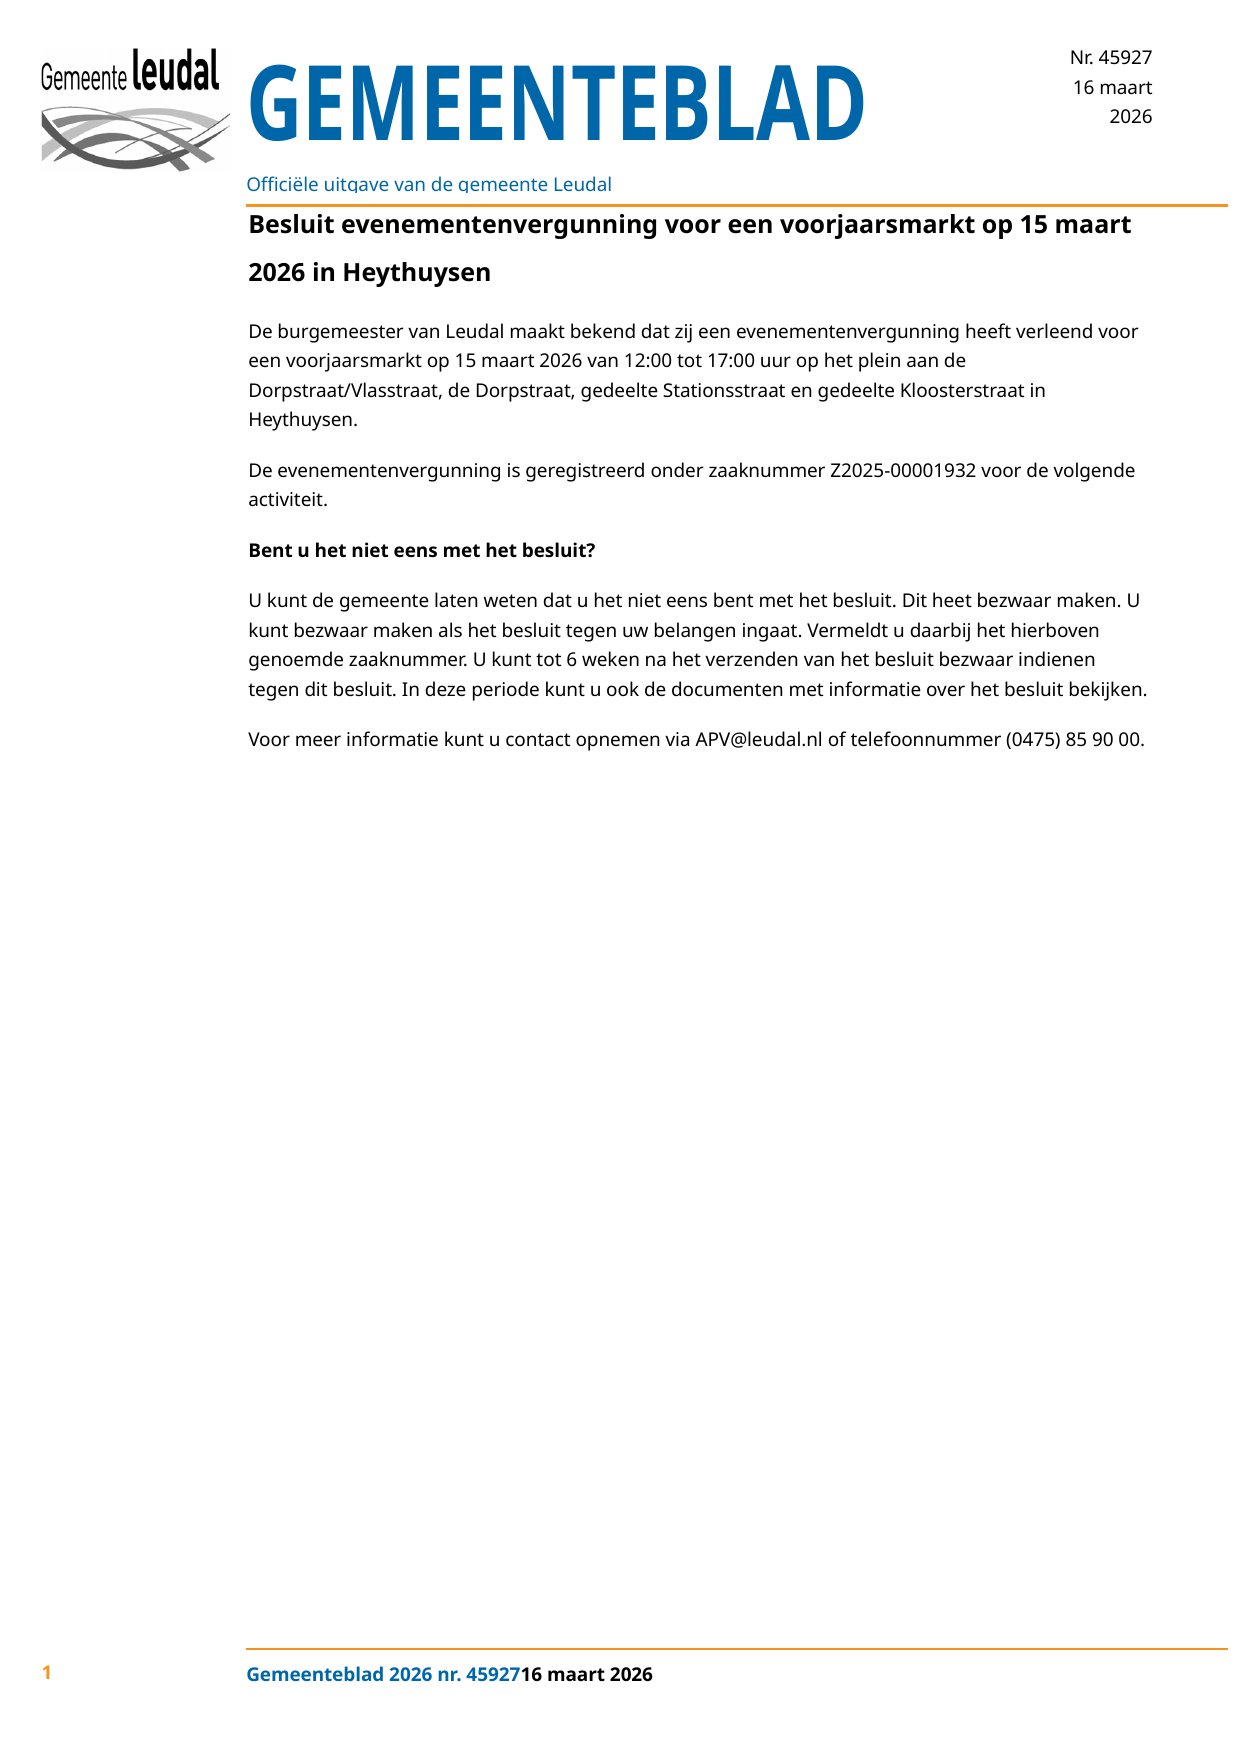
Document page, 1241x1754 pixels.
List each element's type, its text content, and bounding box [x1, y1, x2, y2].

text U kunt de gemeente laten weten dat u het niet eens bent met het besluit. Dit heet bezwaar maken. U kunt bezwaar maken als het besluit tegen uw belangen ingaat. Vermeldt u daarbij het hierboven genoemde zaaknummer. U kunt tot 6 weken na het verzenden van het besluit bezwaar indienen tegen dit besluit. In deze periode kunt u ook de documenten met informatie over het besluit bekijken. [248, 587, 1152, 702]
text De burgemeester van Leudal maakt bekend dat zij een evenementenvergunning heeft verleend voor een voorjaarsmarkt op 15 maart 2026 van 12:00 tot 17:00 uur op het plein aan de Dorpstraat/Vlasstraat, de Dorpstraat, gedeelte Stationsstraat en gedeelte Kloosterstraat in Heythuysen. [248, 318, 1152, 432]
text Bent u het niet eens met het besluit? [248, 537, 1152, 563]
text Voor meer informatie kunt u contact opnemen via APV@leudal.nl of telefoonnummer (0475) 85 90 00. [248, 727, 1152, 752]
picture [41, 47, 231, 172]
text Besluit evenementenvergunning voor een voorjaarsmarkt op 15 maart 2026 in Heythuysen [248, 207, 1152, 288]
text De evenementenvergunning is geregistreerd onder zaaknummer Z2025-00001932 voor de volgende activiteit. [248, 457, 1152, 512]
